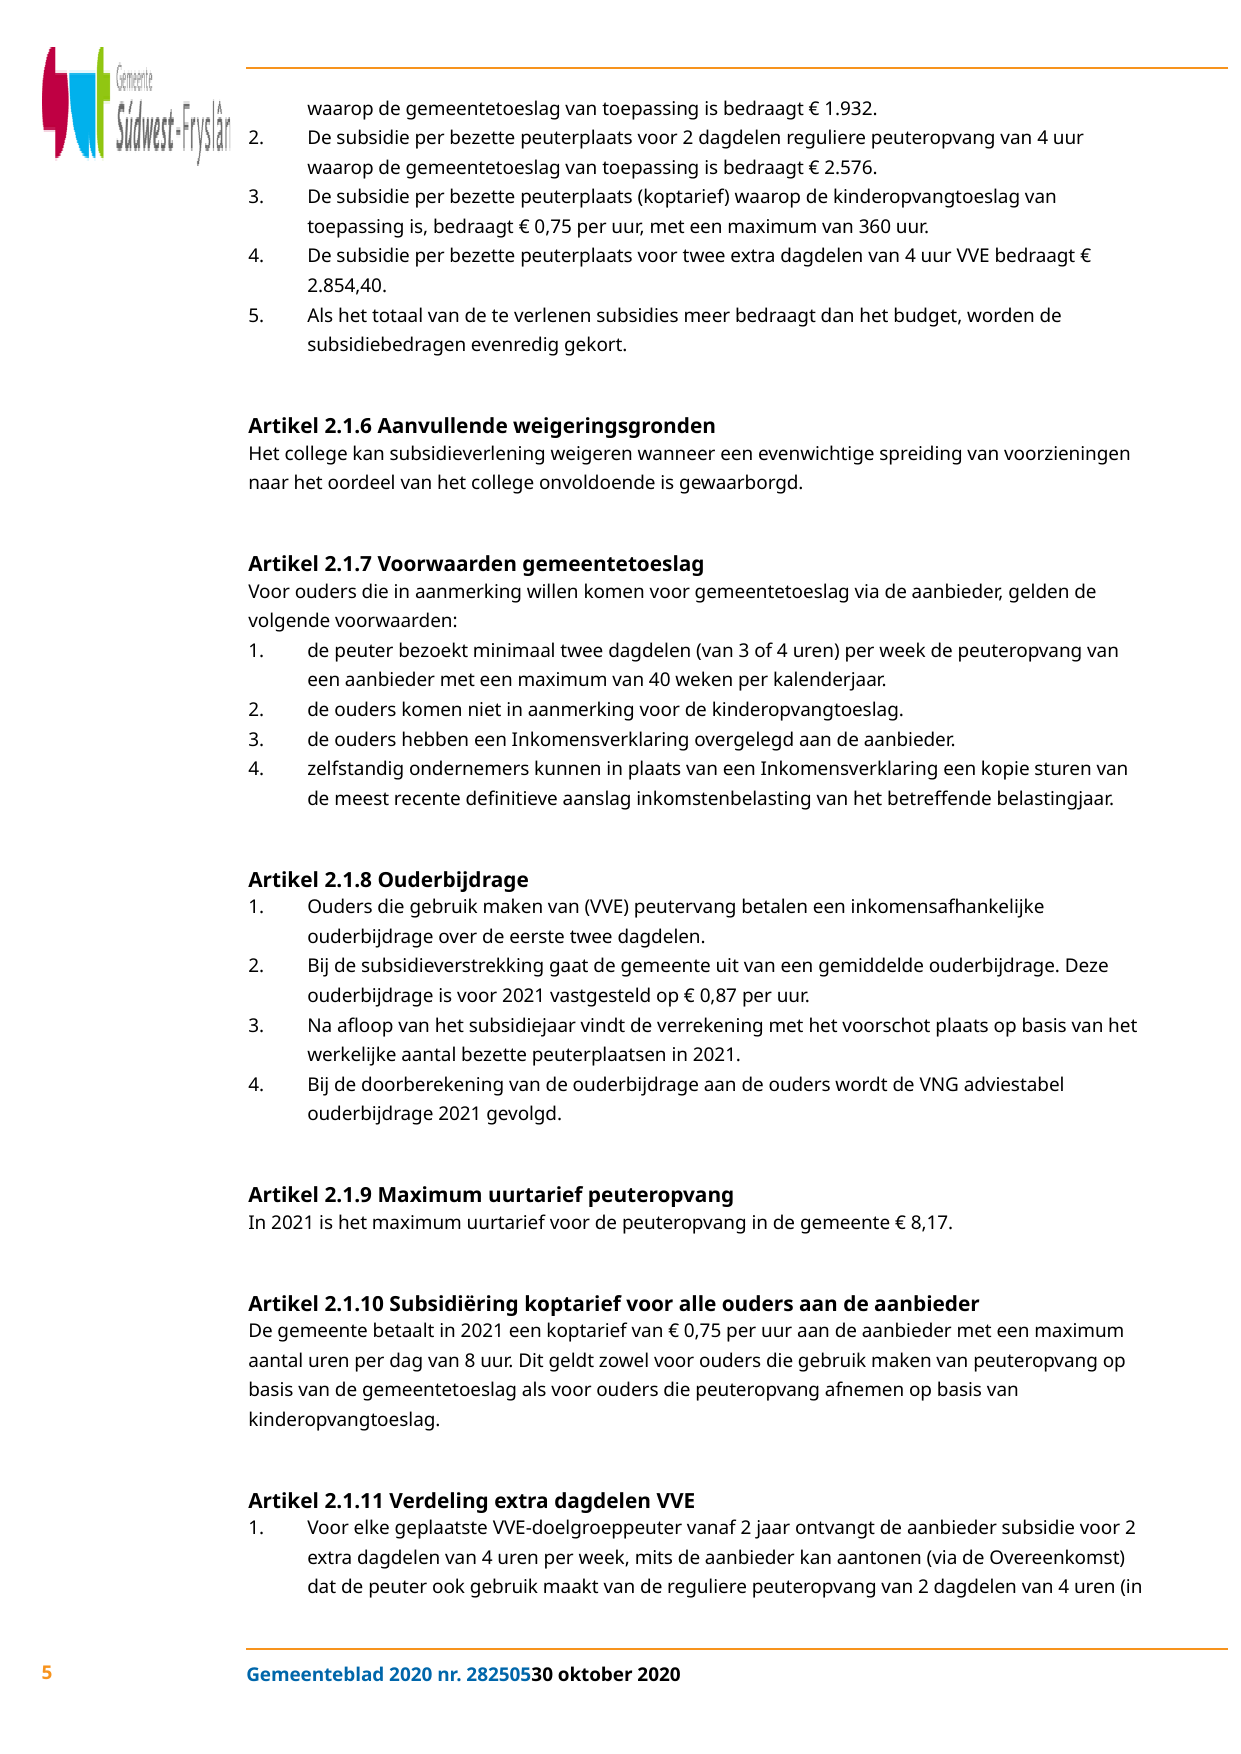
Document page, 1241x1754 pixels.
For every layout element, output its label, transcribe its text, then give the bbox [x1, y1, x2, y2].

list De subsidie per bezette peuterplaats voor twee extra dagdelen van 4 uur VVE bedraagt € 2.854,40. [248, 243, 1152, 298]
list waarop de gemeentetoeslag van toepassing is bedraagt € 1.932. [248, 95, 1152, 121]
list De subsidie per bezette peuterplaats (koptarief) waarop de kinderopvangtoeslag van toepassing is, bedraagt € 0,75 per uur, met een maximum van 360 uur. [248, 183, 1152, 239]
text Voor ouders die in aanmerking willen komen voor gemeentetoeslag via de aanbieder, gelden de volgende voorwaarden: [248, 578, 1152, 633]
list de ouders hebben een Inkomensverklaring overgelegd aan de aanbieder. [248, 726, 1152, 752]
list Ouders die gebruik maken van (VVE) peutervang betalen een inkomensafhankelijke ouderbijdrage over de eerste twee dagdelen. [248, 893, 1152, 949]
text In 2021 is het maximum uurtarief voor de peuteropvang in de gemeente € 8,17. [248, 1209, 1152, 1235]
list Voor elke geplaatste VVE-doelgroeppeuter vanaf 2 jaar ontvangt de aanbieder subsidie voor 2 extra dagdelen van 4 uren per week, mits de aanbieder kan aantonen (via de Overeenkomst) dat de peuter ook gebruik maakt van de reguliere peuteropvang van 2 dagdelen van 4 uren (in [248, 1514, 1152, 1599]
text Artikel 2.1.10 Subsidiëring koptarief voor alle ouders aan de aanbieder [248, 1289, 1152, 1317]
text Artikel 2.1.11 Verdeling extra dagdelen VVE [248, 1486, 1152, 1514]
list Bij de doorberekening van de ouderbijdrage aan de ouders wordt de VNG adviestabel ouderbijdrage 2021 gevolgd. [248, 1071, 1152, 1126]
list Na afloop van het subsidiejaar vindt de verrekening met het voorschot plaats op basis van het werkelijke aantal bezette peuterplaatsen in 2021. [248, 1012, 1152, 1067]
text Artikel 2.1.6 Aanvullende weigeringsgronden [248, 411, 1152, 440]
list Als het totaal van de te verlenen subsidies meer bedraagt dan het budget, worden de subsidiebedragen evenredig gekort. [248, 302, 1152, 357]
text Artikel 2.1.7 Voorwaarden gemeentetoeslag [248, 549, 1152, 578]
text Artikel 2.1.9 Maximum uurtarief peuteropvang [248, 1181, 1152, 1209]
text Artikel 2.1.8 Ouderbijdrage [248, 865, 1152, 893]
list zelfstandig ondernemers kunnen in plaats van een Inkomensverklaring een kopie sturen van de meest recente definitieve aanslag inkomstenbelasting van het betreffende belastingjaar. [248, 755, 1152, 811]
list De subsidie per bezette peuterplaats voor 2 dagdelen reguliere peuteropvang van 4 uur waarop de gemeentetoeslag van toepassing is bedraagt € 2.576. [248, 124, 1152, 180]
text Het college kan subsidieverlening weigeren wanneer een evenwichtige spreiding van voorzieningen naar het oordeel van het college onvoldoende is gewaarborgd. [248, 440, 1152, 495]
list Bij de subsidieverstrekking gaat de gemeente uit van een gemiddelde ouderbijdrage. Deze ouderbijdrage is voor 2021 vastgesteld op € 0,87 per uur. [248, 953, 1152, 1008]
picture [41, 47, 231, 172]
list de ouders komen niet in aanmerking voor de kinderopvangtoeslag. [248, 696, 1152, 722]
list de peuter bezoekt minimaal twee dagdelen (van 3 of 4 uren) per week de peuteropvang van een aanbieder met een maximum van 40 weken per kalenderjaar. [248, 637, 1152, 692]
text De gemeente betaalt in 2021 een koptarief van € 0,75 per uur aan de aanbieder met een maximum aantal uren per dag van 8 uur. Dit geldt zowel voor ouders die gebruik maken van peuteropvang op basis van de gemeentetoeslag als voor ouders die peuteropvang afnemen op basis van kinderopvangtoeslag. [248, 1317, 1152, 1432]
